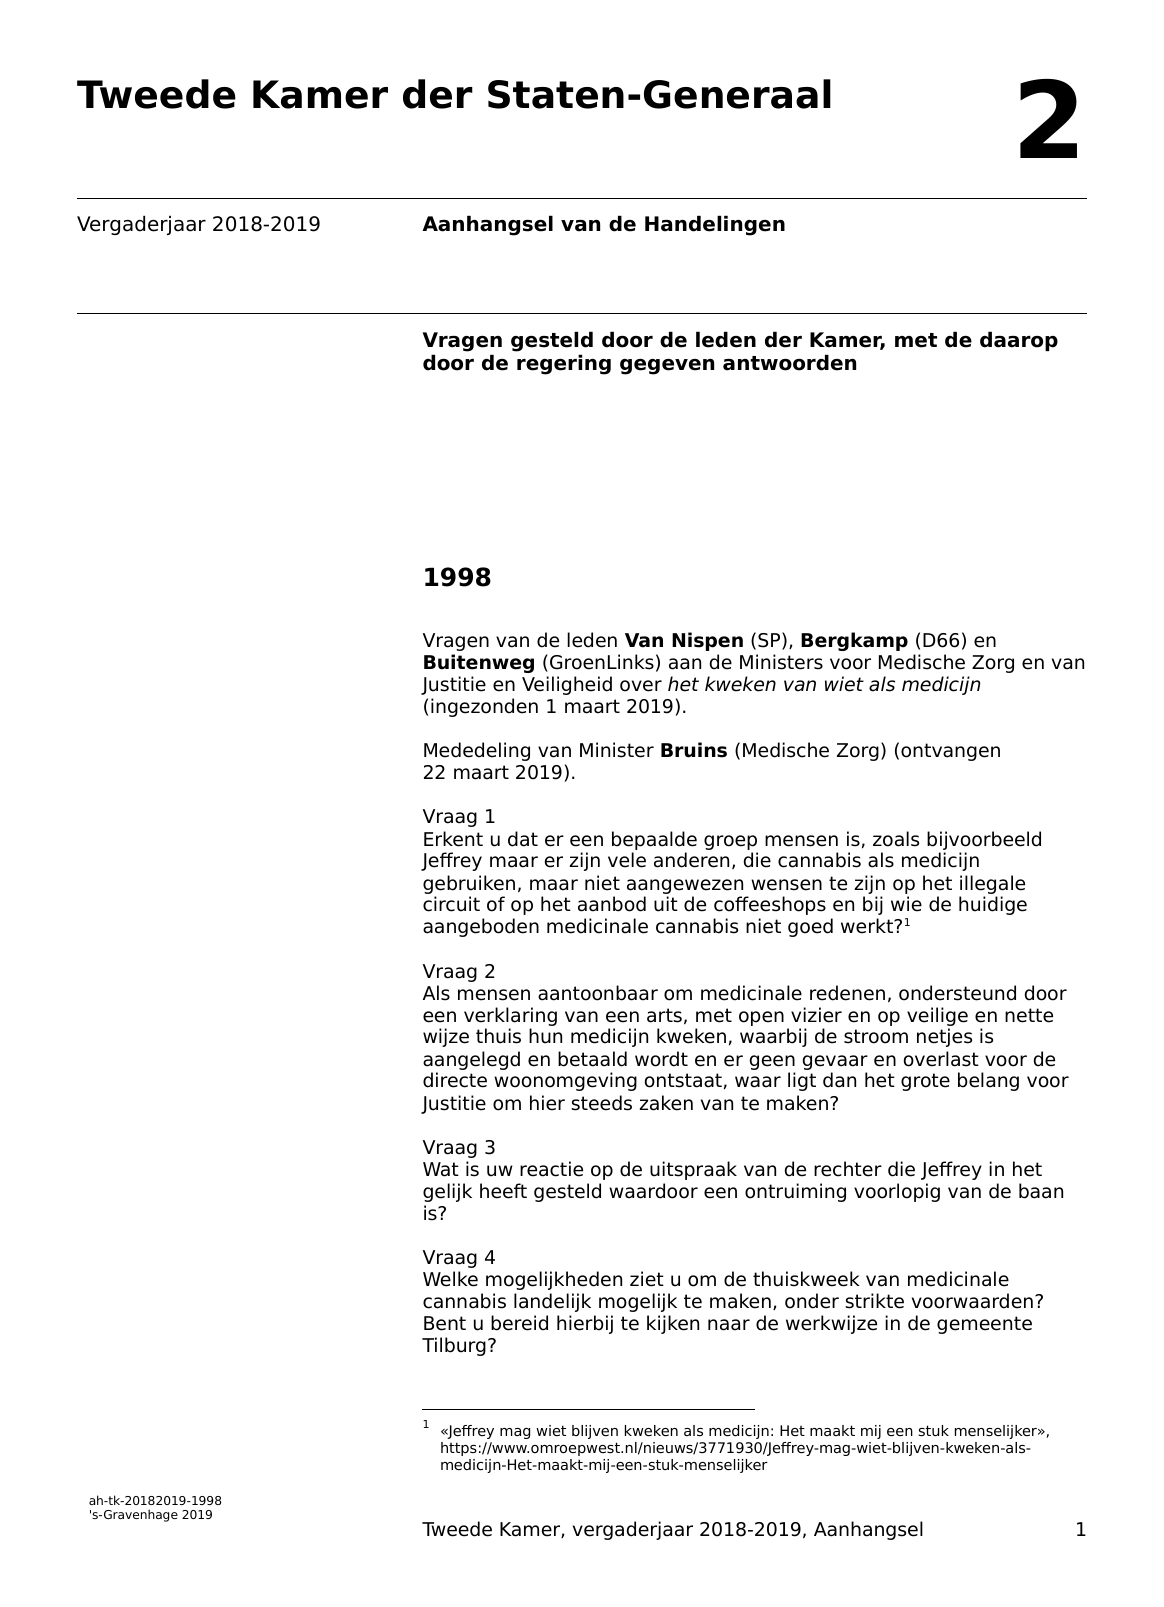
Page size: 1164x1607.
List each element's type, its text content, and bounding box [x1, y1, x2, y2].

table_cell Aanhangsel van de Handelingen [422, 199, 1087, 313]
text Welke mogelijkheden ziet u om de thuiskweek van medicinale cannabis landelijk mogelijk te maken, onder strikte voorwaarden? Bent u bereid hierbij te kijken naar de werkwijze in de gemeente Tilburg? [422, 1269, 1087, 1357]
text Vragen van de leden Van Nispen (SP), Bergkamp (D66) en Buitenweg (GroenLinks) aan de Ministers voor Medische Zorg en van Justitie en Veiligheid over het kweken van wiet als medicijn (ingezonden 1 maart 2019). [422, 630, 1087, 718]
text ah-tk-20182019-1998 [88, 1494, 323, 1508]
text Vraag 3 [422, 1137, 1087, 1158]
text Mededeling van Minister Bruins (Medische Zorg) (ontvangen 22 maart 2019). [422, 740, 1087, 784]
text Als mensen aantoonbaar om medicinale redenen, ondersteund door een verklaring van een arts, met open vizier en op veilige en nette wijze thuis hun medicijn kweken, waarbij de stroom netjes is aangelegd en betaald wordt en er geen gevaar en overlast voor de directe woonomgeving ontstaat, waar ligt dan het grote belang voor Justitie om hier steeds zaken van te maken? [422, 982, 1087, 1114]
text Vraag 4 [422, 1247, 1087, 1269]
table_header 2 [886, 59, 1087, 198]
table_cell Vragen gesteld door de leden der Kamer, met de daarop door de regering gegeven antwoorden [422, 314, 1087, 375]
text 's-Gravenhage 2019 [88, 1508, 323, 1522]
text 1998 [422, 563, 1087, 592]
text Vraag 2 [422, 961, 1087, 982]
table_cell [77, 314, 422, 375]
table_cell Vergaderjaar 2018-2019 [77, 199, 422, 313]
table_header Tweede Kamer der Staten-Generaal [77, 59, 886, 198]
text Vraag 1 [422, 806, 1087, 828]
text Erkent u dat er een bepaalde groep mensen is, zoals bijvoorbeeld Jeffrey maar er zijn vele anderen, die cannabis als medicijn gebruiken, maar niet aangewezen wensen te zijn op het illegale circuit of op het aanbod uit de coffeeshops en bij wie de huidige aangeboden medicinale cannabis niet goed werkt? [422, 828, 1087, 938]
text «Jeffrey mag wiet blijven kweken als medicijn: Het maakt mij een stuk menselijker», https://www.omroepwest.nl/nieuws/3771930/Jeffrey-mag-wiet-blijven-kweken-als-medicijn-Het-maakt-mij-een-stuk-menselijker [422, 1418, 1087, 1474]
text Wat is uw reactie op de uitspraak van de rechter die Jeffrey in het gelijk heeft gesteld waardoor een ontruiming voorlopig van de baan is? [422, 1158, 1087, 1224]
